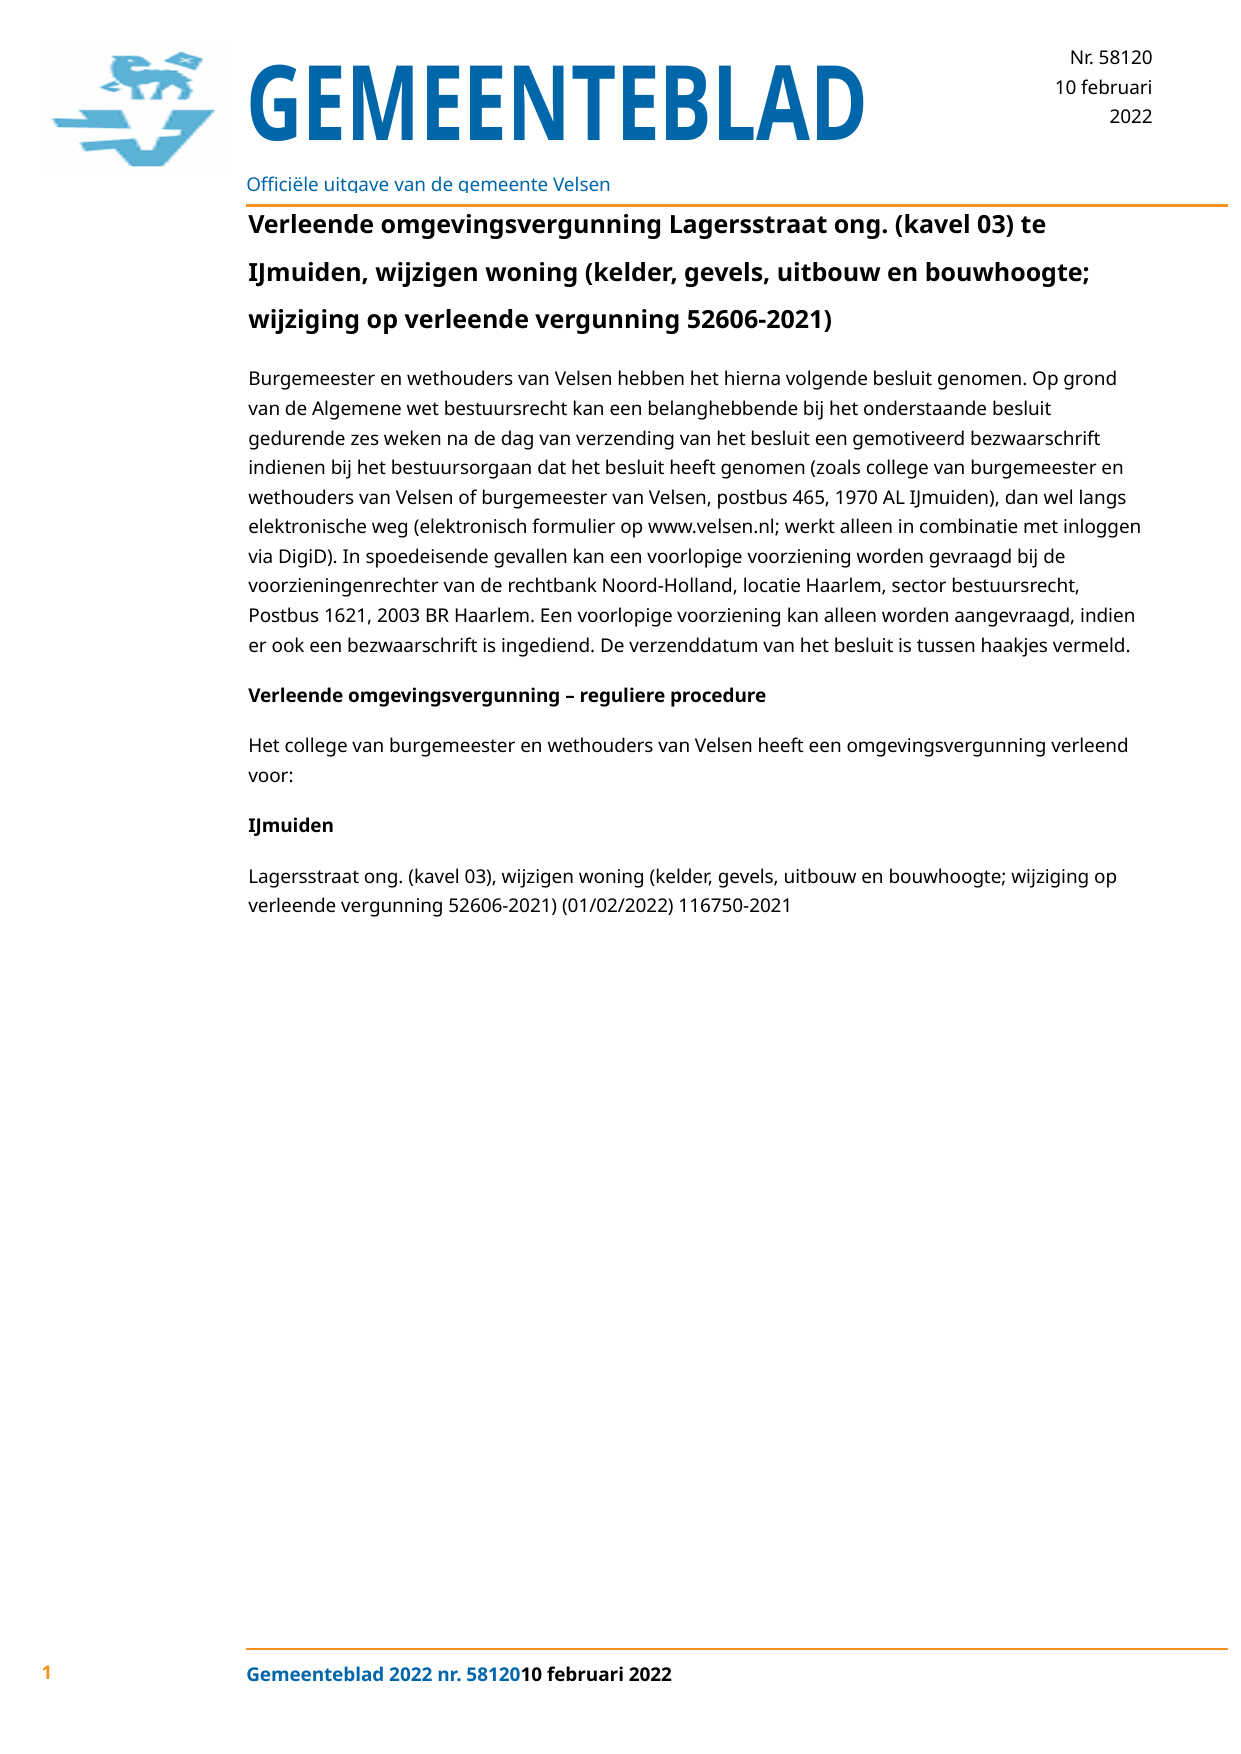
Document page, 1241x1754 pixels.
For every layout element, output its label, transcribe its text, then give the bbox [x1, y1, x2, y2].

text Burgemeester en wethouders van Velsen hebben het hierna volgende besluit genomen. Op grond van de Algemene wet bestuursrecht kan een belanghebbende bij het onderstaande besluit gedurende zes weken na de dag van verzending van het besluit een gemotiveerd bezwaarschrift indienen bij het bestuursorgaan dat het besluit heeft genomen (zoals college van burgemeester en wethouders van Velsen of burgemeester van Velsen, postbus 465, 1970 AL IJmuiden), dan wel langs elektronische weg (elektronisch formulier op www.velsen.nl; werkt alleen in combinatie met inloggen via DigiD). In spoedeisende gevallen kan een voorlopige voorziening worden gevraagd bij de voorzieningenrechter van de rechtbank Noord-Holland, locatie Haarlem, sector bestuursrecht, Postbus 1621, 2003 BR Haarlem. Een voorlopige voorziening kan alleen worden aangevraagd, indien er ook een bezwaarschrift is ingediend. De verzenddatum van het besluit is tussen haakjes vermeld. [248, 366, 1152, 657]
text Verleende omgevingsvergunning – reguliere procedure [248, 682, 1152, 708]
text Lagersstraat ong. (kavel 03), wijzigen woning (kelder, gevels, uitbouw en bouwhoogte; wijziging op verleende vergunning 52606-2021) (01/02/2022) 116750-2021 [248, 863, 1152, 918]
text Verleende omgevingsvergunning Lagersstraat ong. (kavel 03) te IJmuiden, wijzigen woning (kelder, gevels, uitbouw en bouwhoogte; wijziging op verleende vergunning 52606-2021) [248, 207, 1152, 336]
picture [41, 47, 231, 172]
text Het college van burgemeester en wethouders van Velsen heeft een omgevingsvergunning verleend voor: [248, 733, 1152, 788]
text IJmuiden [248, 813, 1152, 838]
